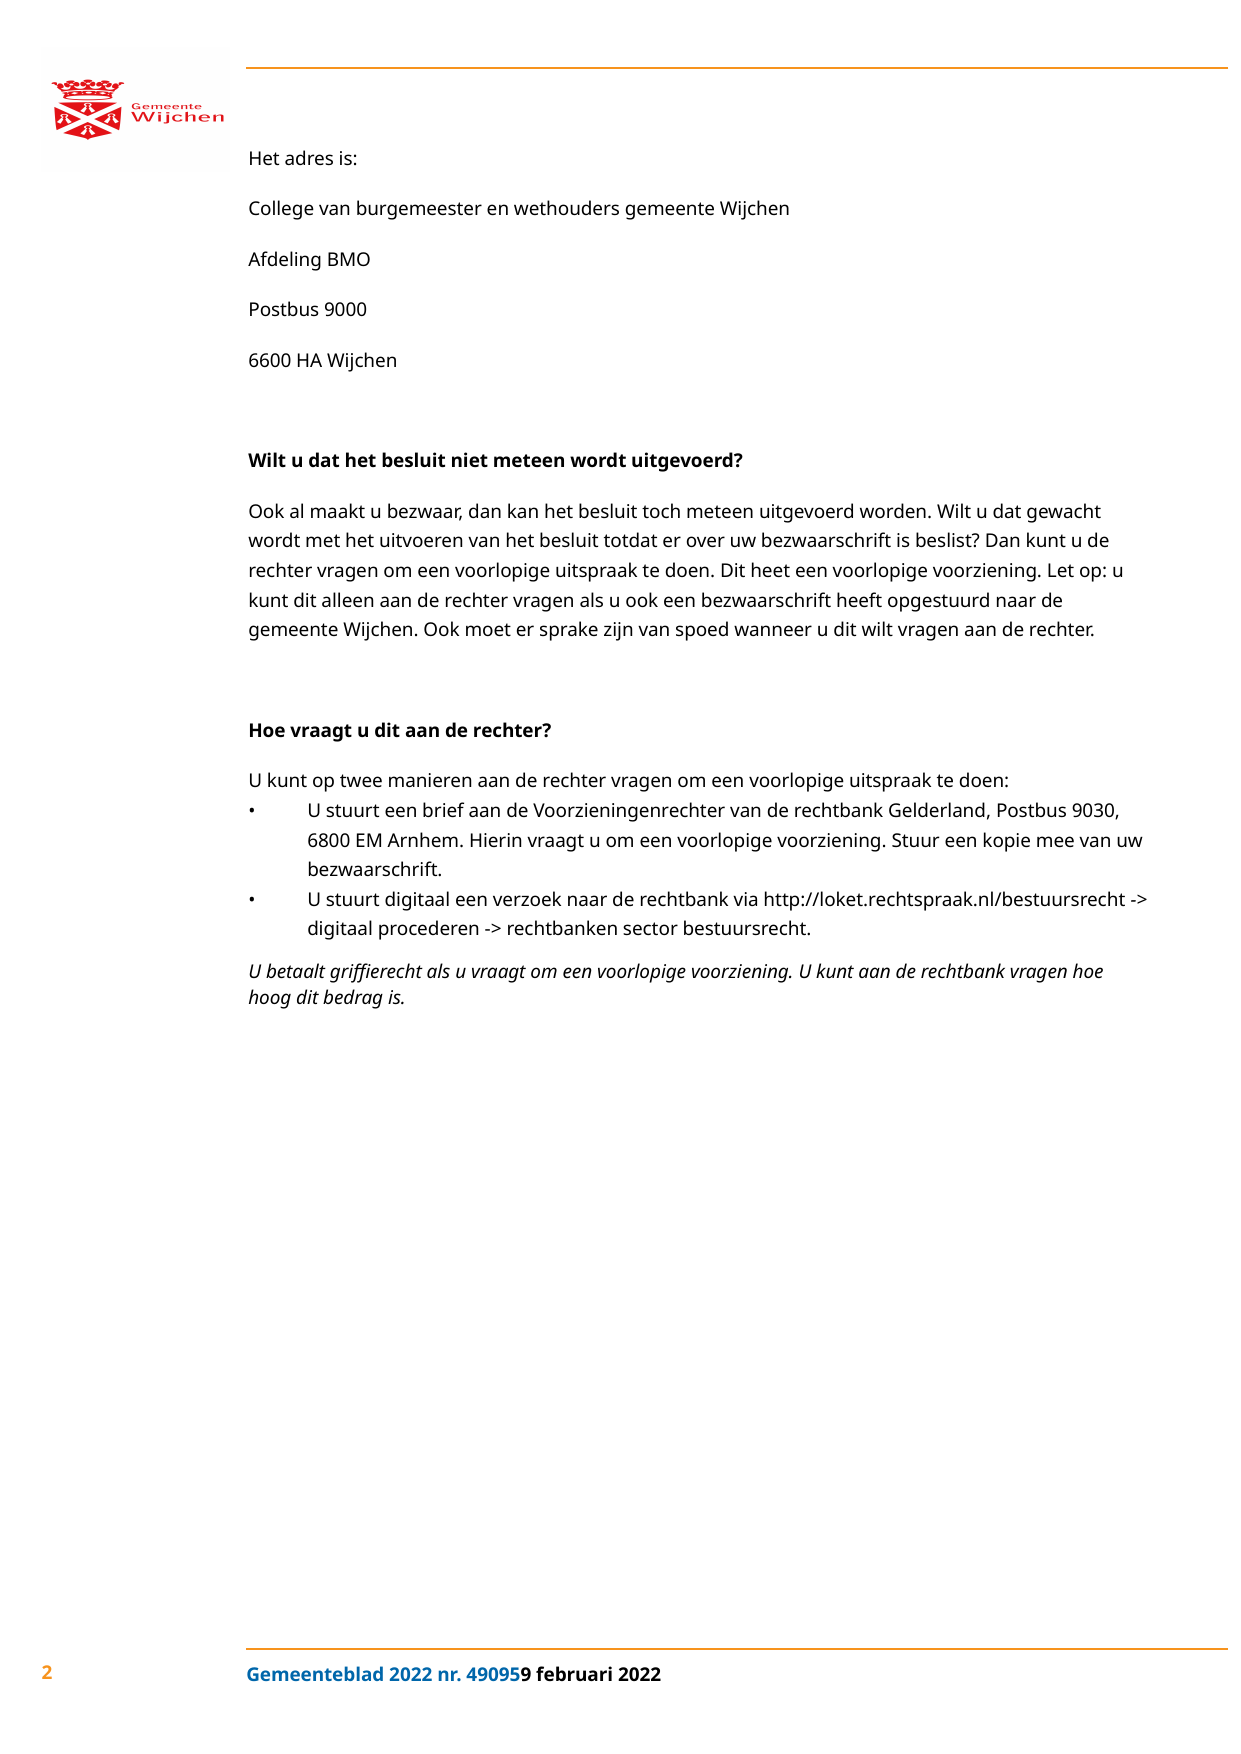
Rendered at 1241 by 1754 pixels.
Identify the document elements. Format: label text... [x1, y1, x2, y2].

text U kunt op twee manieren aan de rechter vragen om een voorlopige uitspraak te doen: [248, 768, 1152, 793]
text College van burgemeester en wethouders gemeente Wijchen [248, 196, 1152, 221]
text Postbus 9000 [248, 296, 1152, 322]
text Het adres is: [248, 145, 1152, 171]
text Wilt u dat het besluit niet meteen wordt uitgevoerd? [248, 448, 1152, 473]
text Afdeling BMO [248, 246, 1152, 272]
list U stuurt digitaal een verzoek naar de rechtbank via http://loket.rechtspraak.nl/bestuursrecht -> digitaal procederen -> rechtbanken sector bestuursrecht. [248, 886, 1152, 941]
text Hoe vraagt u dit aan de rechter? [248, 717, 1152, 743]
text 6600 HA Wijchen [248, 347, 1152, 373]
text U betaalt griffierecht als u vraagt om een voorlopige voorziening. U kunt aan de rechtbank vragen hoe hoog dit bedrag is. [248, 959, 1152, 1010]
text Ook al maakt u bezwaar, dan kan het besluit toch meteen uitgevoerd worden. Wilt u dat gewacht wordt met het uitvoeren van het besluit totdat er over uw bezwaarschrift is beslist? Dan kunt u de rechter vragen om een voorlopige uitspraak te doen. Dit heet een voorlopige voorziening. Let op: u kunt dit alleen aan de rechter vragen als u ook een bezwaarschrift heeft opgestuurd naar de gemeente Wijchen. Ook moet er sprake zijn van spoed wanneer u dit wilt vragen aan de rechter. [248, 498, 1152, 642]
picture [41, 47, 231, 172]
list U stuurt een brief aan de Voorzieningenrechter van de rechtbank Gelderland, Postbus 9030, 6800 EM Arnhem. Hierin vraagt u om een voorlopige voorziening. Stuur een kopie mee van uw bezwaarschrift. [248, 797, 1152, 882]
